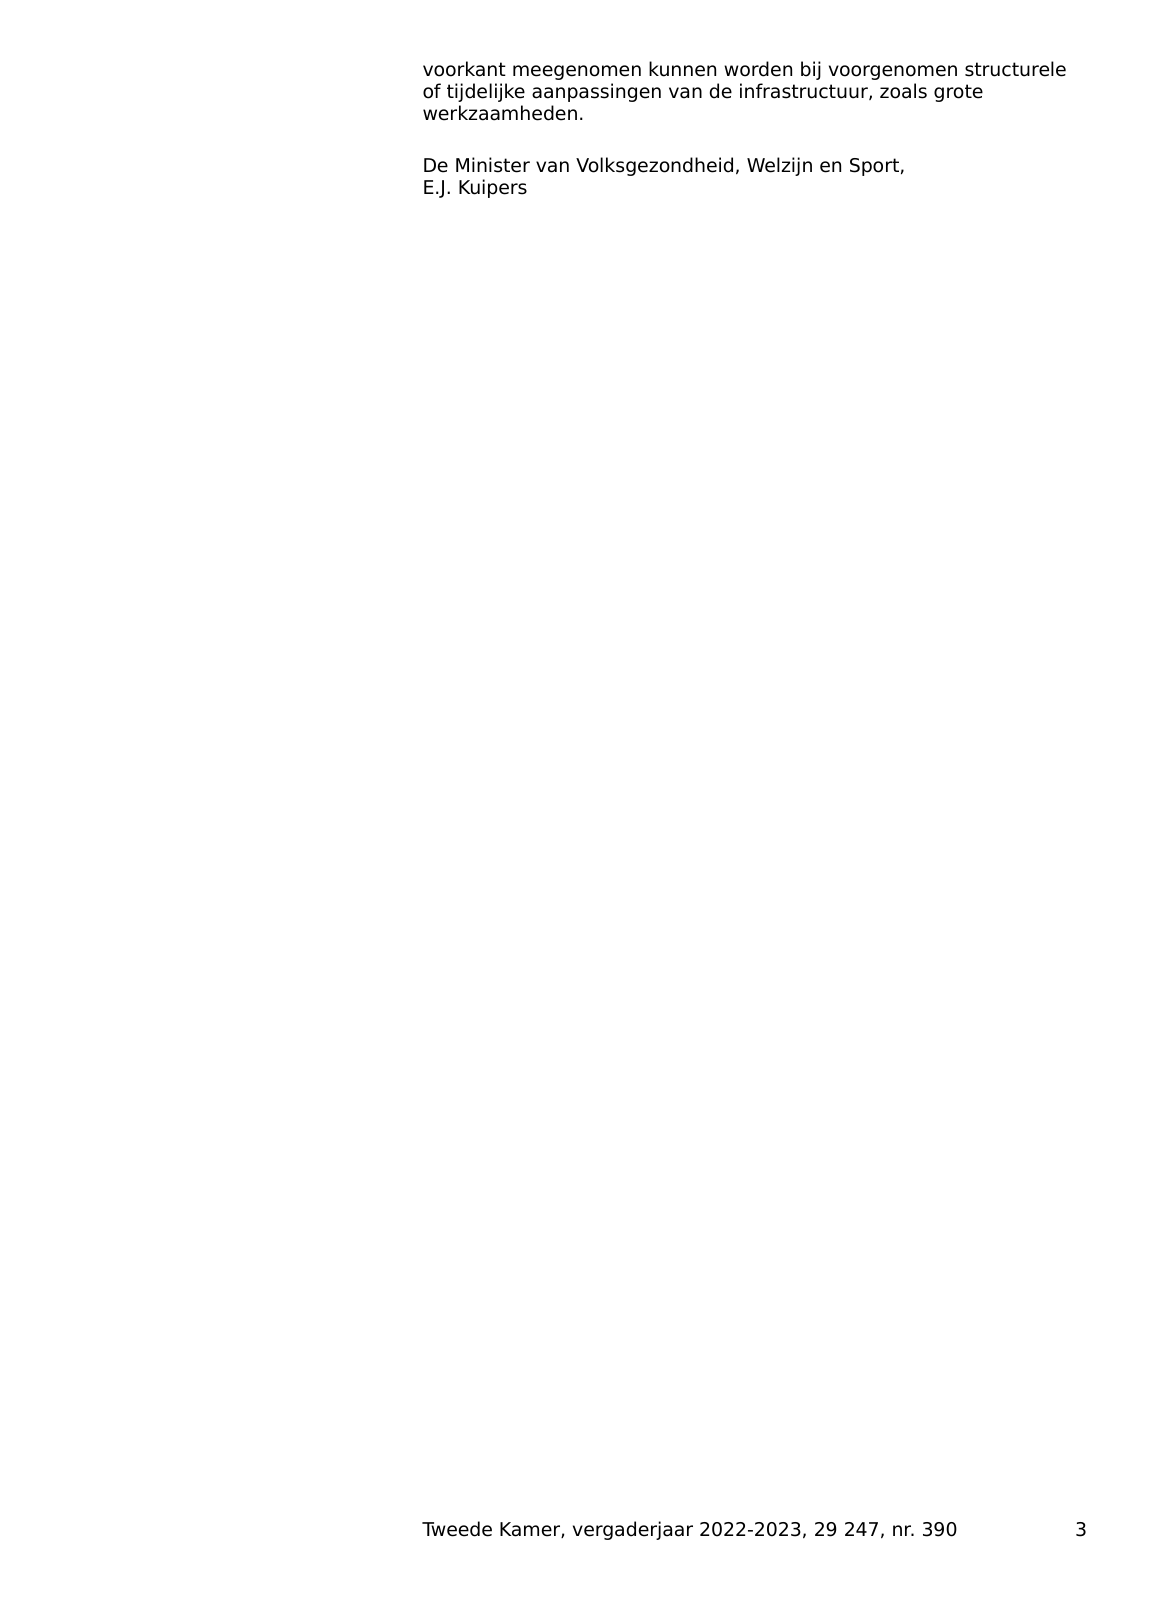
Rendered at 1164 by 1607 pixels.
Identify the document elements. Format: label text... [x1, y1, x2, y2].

text De Minister van Volksgezondheid, Welzijn en Sport, E.J. Kuipers [422, 155, 1087, 199]
text voorkant meegenomen kunnen worden bij voorgenomen structurele of tijdelijke aanpassingen van de infrastructuur, zoals grote werkzaamheden. [422, 59, 1087, 125]
